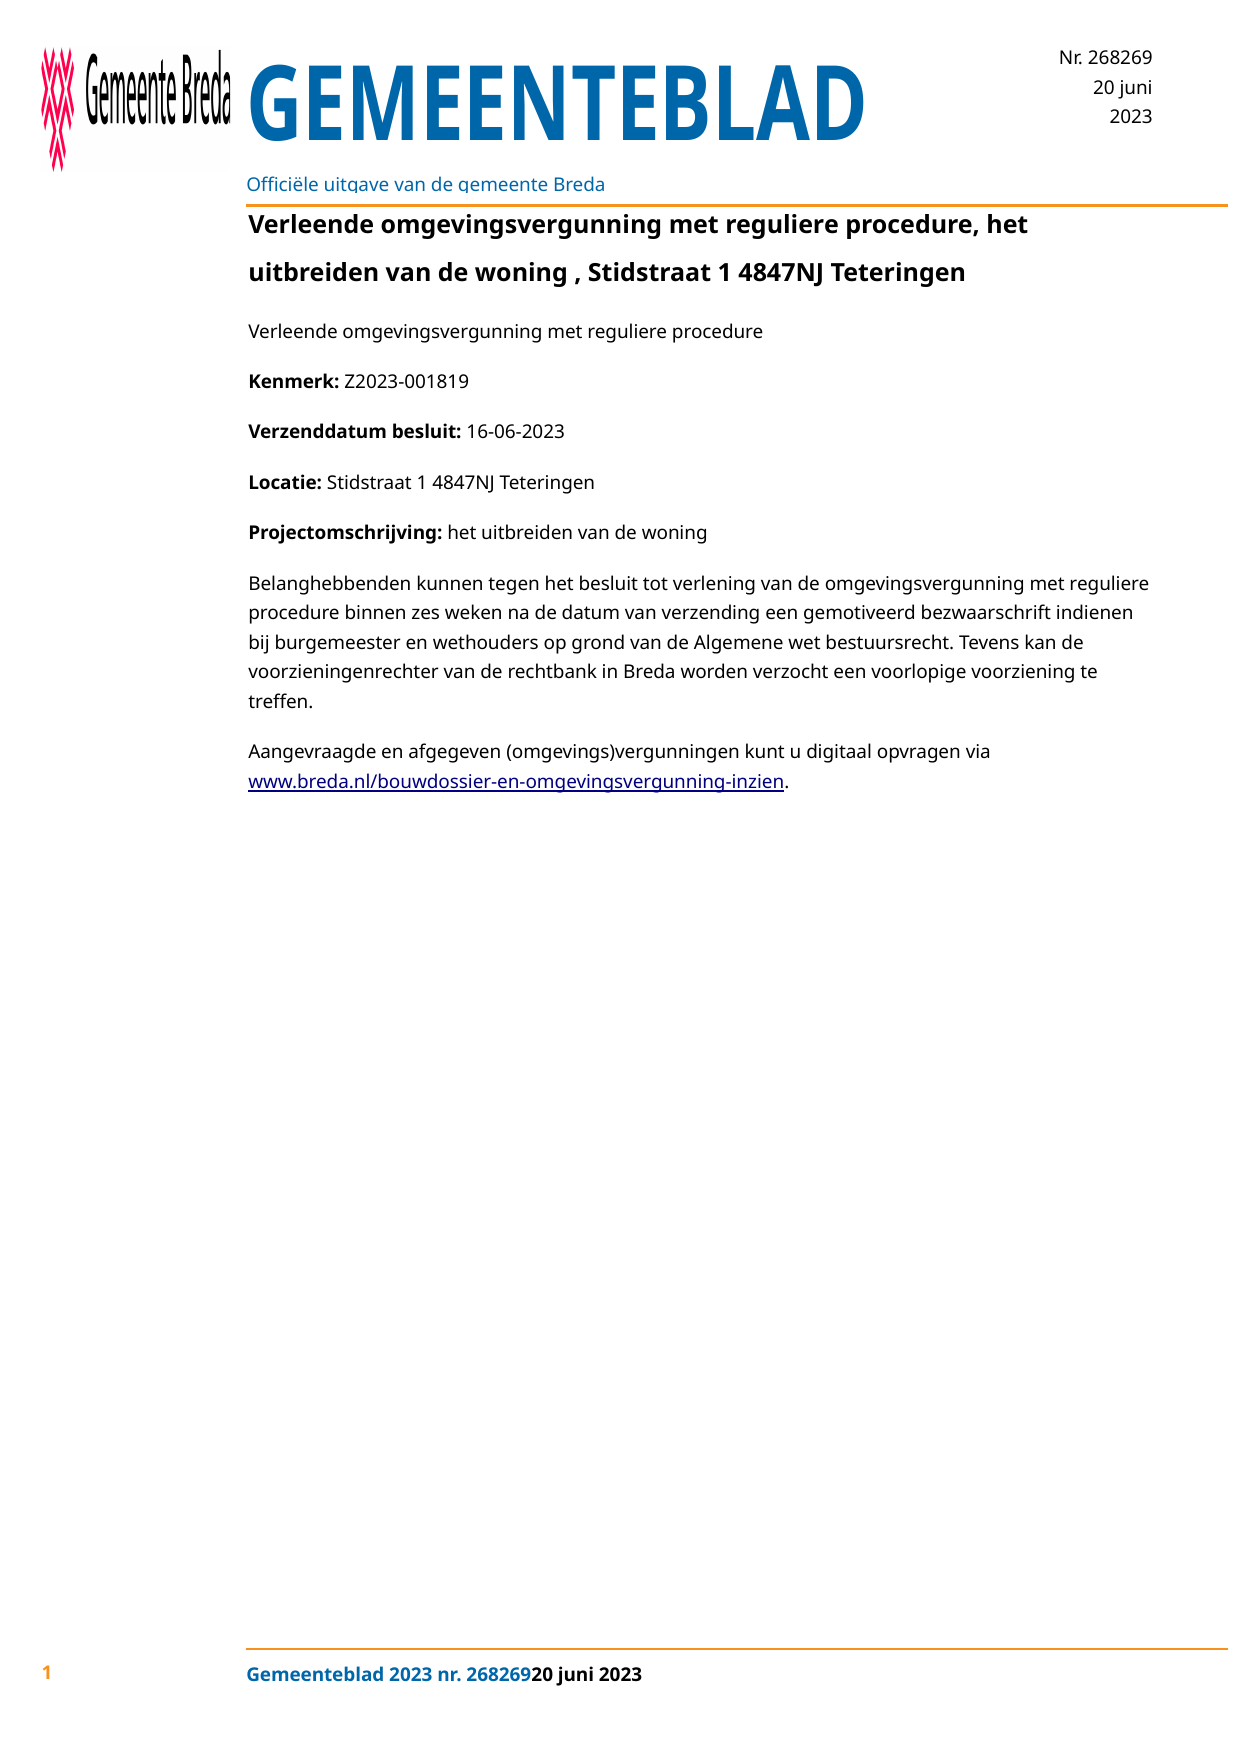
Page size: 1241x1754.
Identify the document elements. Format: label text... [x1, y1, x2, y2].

text Aangevraagde en afgegeven (omgevings)vergunningen kunt u digitaal opvragen via www.breda.nl/bouwdossier-en-omgevingsvergunning-inzien. [248, 739, 1152, 794]
text Verleende omgevingsvergunning met reguliere procedure, het uitbreiden van de woning , Stidstraat 1 4847NJ Teteringen [248, 207, 1152, 288]
text Projectomschrijving: het uitbreiden van de woning [248, 519, 1152, 545]
picture [41, 47, 231, 172]
text Verleende omgevingsvergunning met reguliere procedure [248, 318, 1152, 344]
text Belanghebbenden kunnen tegen het besluit tot verlening van de omgevingsvergunning met reguliere procedure binnen zes weken na de datum van verzending een gemotiveerd bezwaarschrift indienen bij burgemeester en wethouders op grond van de Algemene wet bestuursrecht. Tevens kan de voorzieningenrechter van de rechtbank in Breda worden verzocht een voorlopige voorziening te treffen. [248, 570, 1152, 714]
text Locatie: Stidstraat 1 4847NJ Teteringen [248, 469, 1152, 495]
text Kenmerk: Z2023-001819 [248, 368, 1152, 394]
text Verzenddatum besluit: 16-06-2023 [248, 419, 1152, 444]
